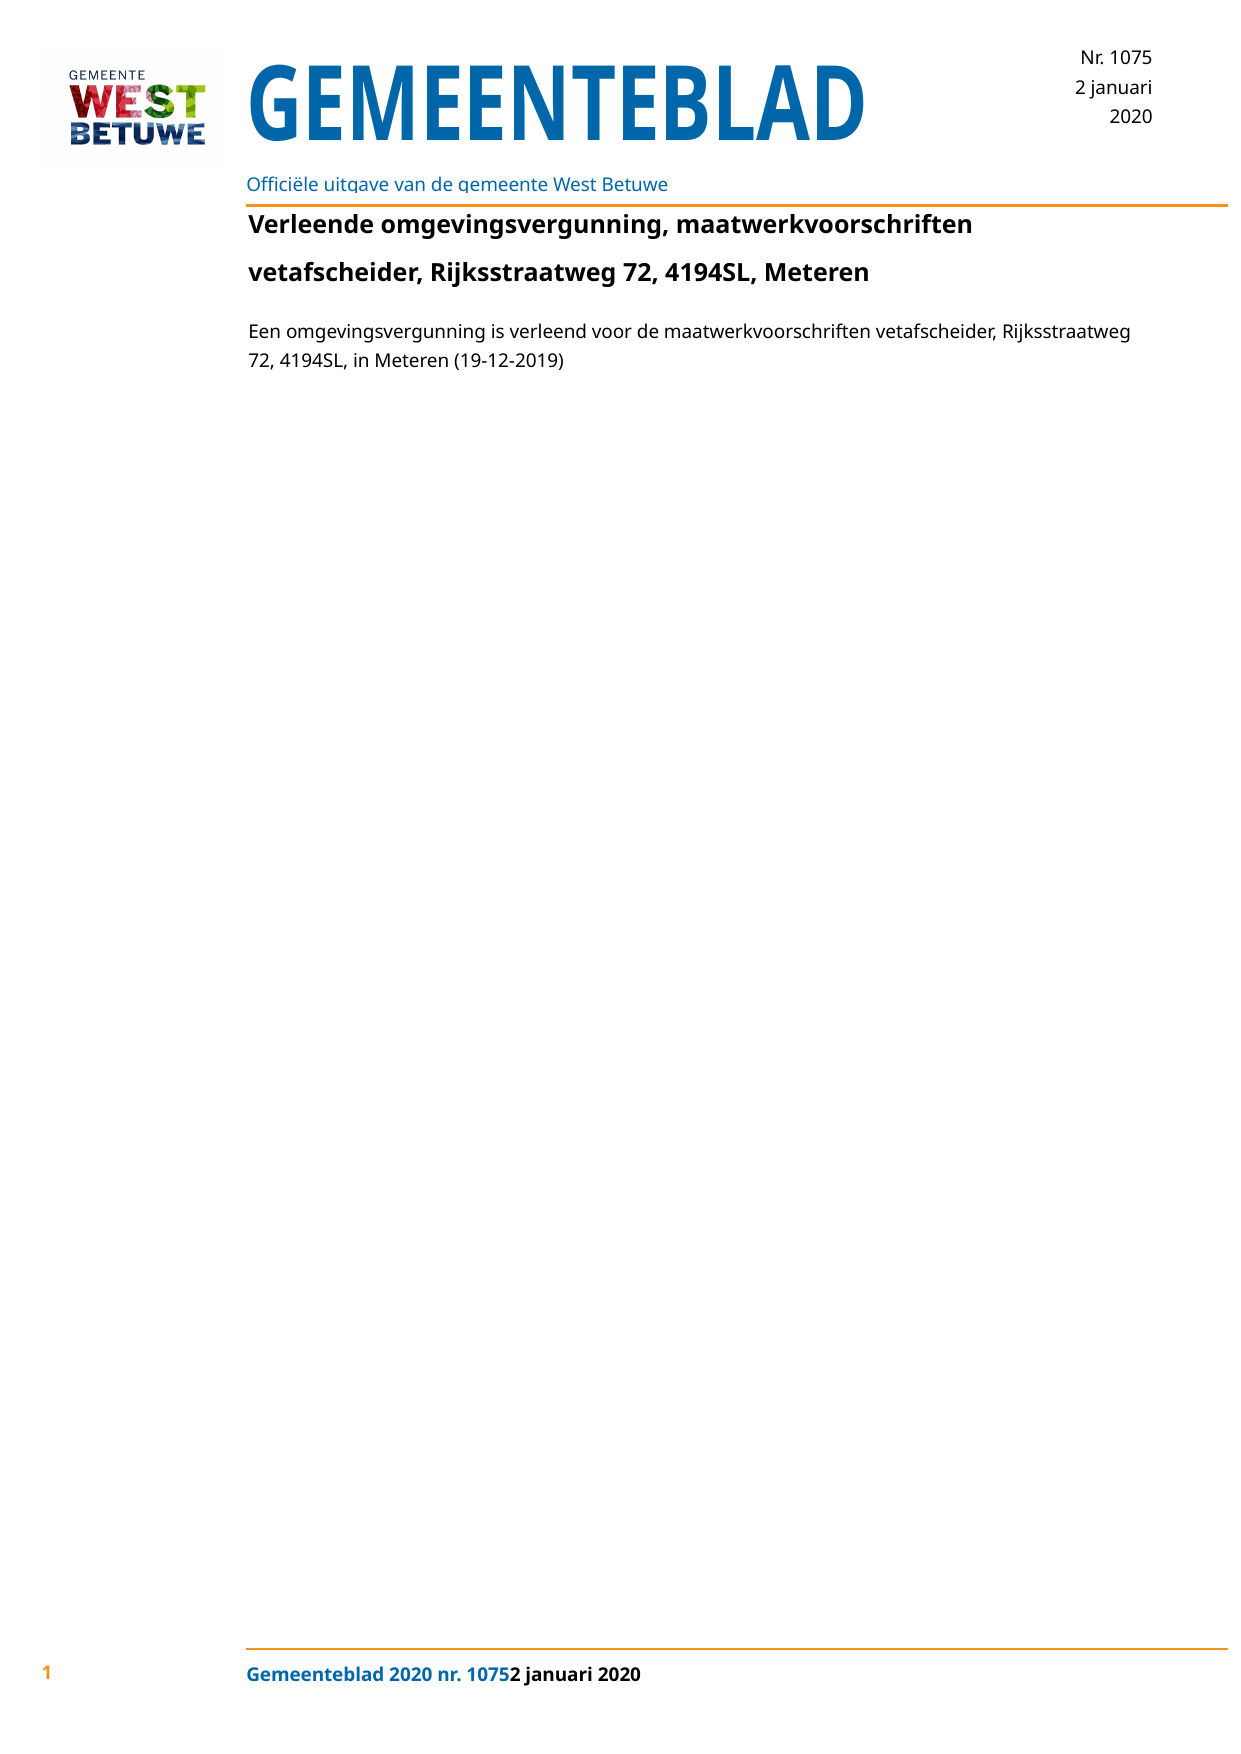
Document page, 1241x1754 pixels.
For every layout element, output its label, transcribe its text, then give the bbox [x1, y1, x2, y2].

text Verleende omgevingsvergunning, maatwerkvoorschriften vetafscheider, Rijksstraatweg 72, 4194SL, Meteren [248, 207, 1152, 288]
picture [41, 47, 231, 172]
text Een omgevingsvergunning is verleend voor de maatwerkvoorschriften vetafscheider, Rijksstraatweg 72, 4194SL, in Meteren (19-12-2019) [248, 318, 1152, 373]
